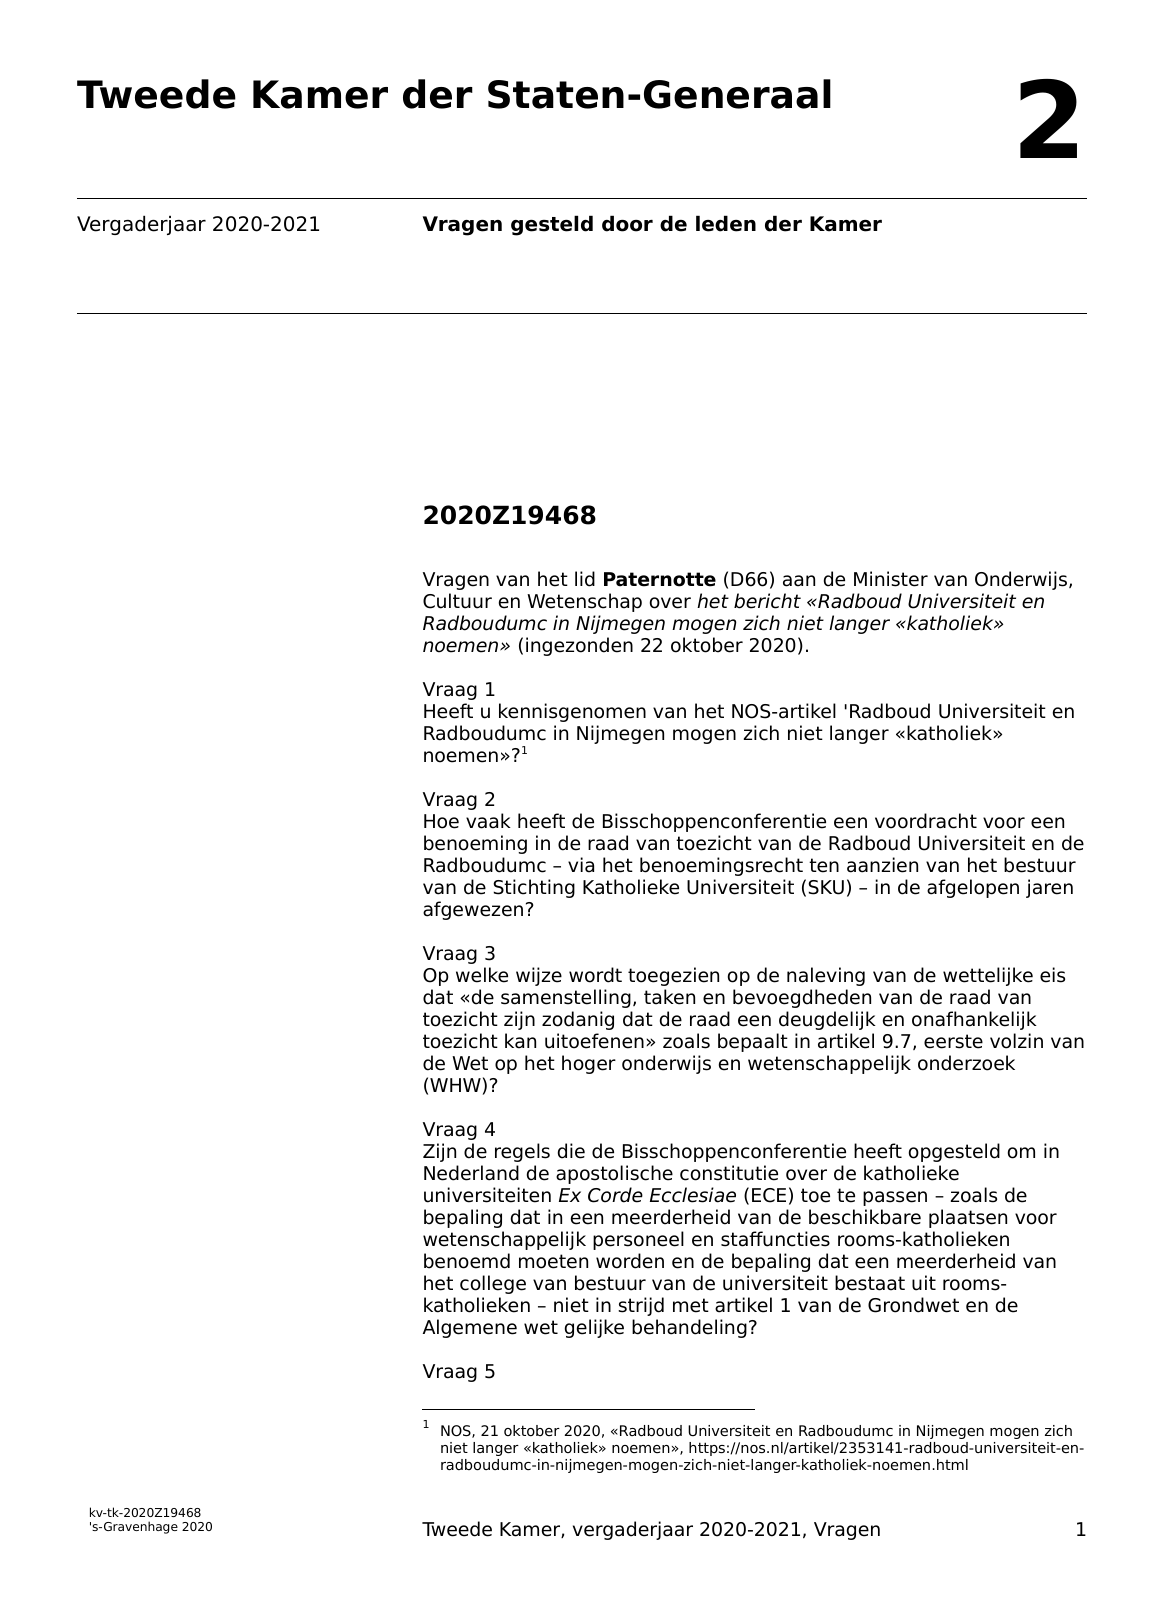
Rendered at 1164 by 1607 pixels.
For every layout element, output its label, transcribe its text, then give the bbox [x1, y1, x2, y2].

text Vragen van het lid Paternotte (D66) aan de Minister van Onderwijs, Cultuur en Wetenschap over het bericht «Radboud Universiteit en Radboudumc in Nijmegen mogen zich niet langer «katholiek» noemen» (ingezonden 22 oktober 2020). [422, 569, 1087, 657]
text 2020Z19468 [422, 501, 1087, 531]
table_header 2 [886, 59, 1087, 198]
text Vraag 2 [422, 789, 1087, 811]
text Vraag 1 [422, 679, 1087, 701]
text Op welke wijze wordt toegezien op de naleving van de wettelijke eis dat «de samenstelling, taken en bevoegdheden van de raad van toezicht zijn zodanig dat de raad een deugdelijk en onafhankelijk toezicht kan uitoefenen» zoals bepaalt in artikel 9.7, eerste volzin van de Wet op het hoger onderwijs en wetenschappelijk onderzoek (WHW)? [422, 965, 1087, 1097]
text kv-tk-2020Z19468 [88, 1506, 323, 1520]
text Vraag 3 [422, 943, 1087, 965]
table_cell Vergaderjaar 2020-2021 [77, 199, 422, 313]
text NOS, 21 oktober 2020, «Radboud Universiteit en Radboudumc in Nijmegen mogen zich niet langer «katholiek» noemen», https://nos.nl/artikel/2353141-radboud-universiteit-en-radboudumc-in-nijmegen-mogen-zich-niet-langer-katholiek-noemen.html [422, 1418, 1087, 1474]
table_cell Vragen gesteld door de leden der Kamer [422, 199, 1087, 313]
text Vraag 4 [422, 1119, 1087, 1141]
text Heeft u kennisgenomen van het NOS-artikel 'Radboud Universiteit en Radboudumc in Nijmegen mogen zich niet langer «katholiek» noemen»? [422, 701, 1087, 767]
text Hoe vaak heeft de Bisschoppenconferentie een voordracht voor een benoeming in de raad van toezicht van de Radboud Universiteit en de Radboudumc – via het benoemingsrecht ten aanzien van het bestuur van de Stichting Katholieke Universiteit (SKU) – in de afgelopen jaren afgewezen? [422, 811, 1087, 921]
text 's-Gravenhage 2020 [88, 1520, 323, 1534]
text Zijn de regels die de Bisschoppenconferentie heeft opgesteld om in Nederland de apostolische constitutie over de katholieke universiteiten Ex Corde Ecclesiae (ECE) toe te passen – zoals de bepaling dat in een meerderheid van de beschikbare plaatsen voor wetenschappelijk personeel en staffuncties rooms-katholieken benoemd moeten worden en de bepaling dat een meerderheid van het college van bestuur van de universiteit bestaat uit rooms-katholieken – niet in strijd met artikel 1 van de Grondwet en de Algemene wet gelijke behandeling? [422, 1141, 1087, 1339]
table_header Tweede Kamer der Staten-Generaal [77, 59, 886, 198]
text Vraag 5 [422, 1361, 1087, 1383]
